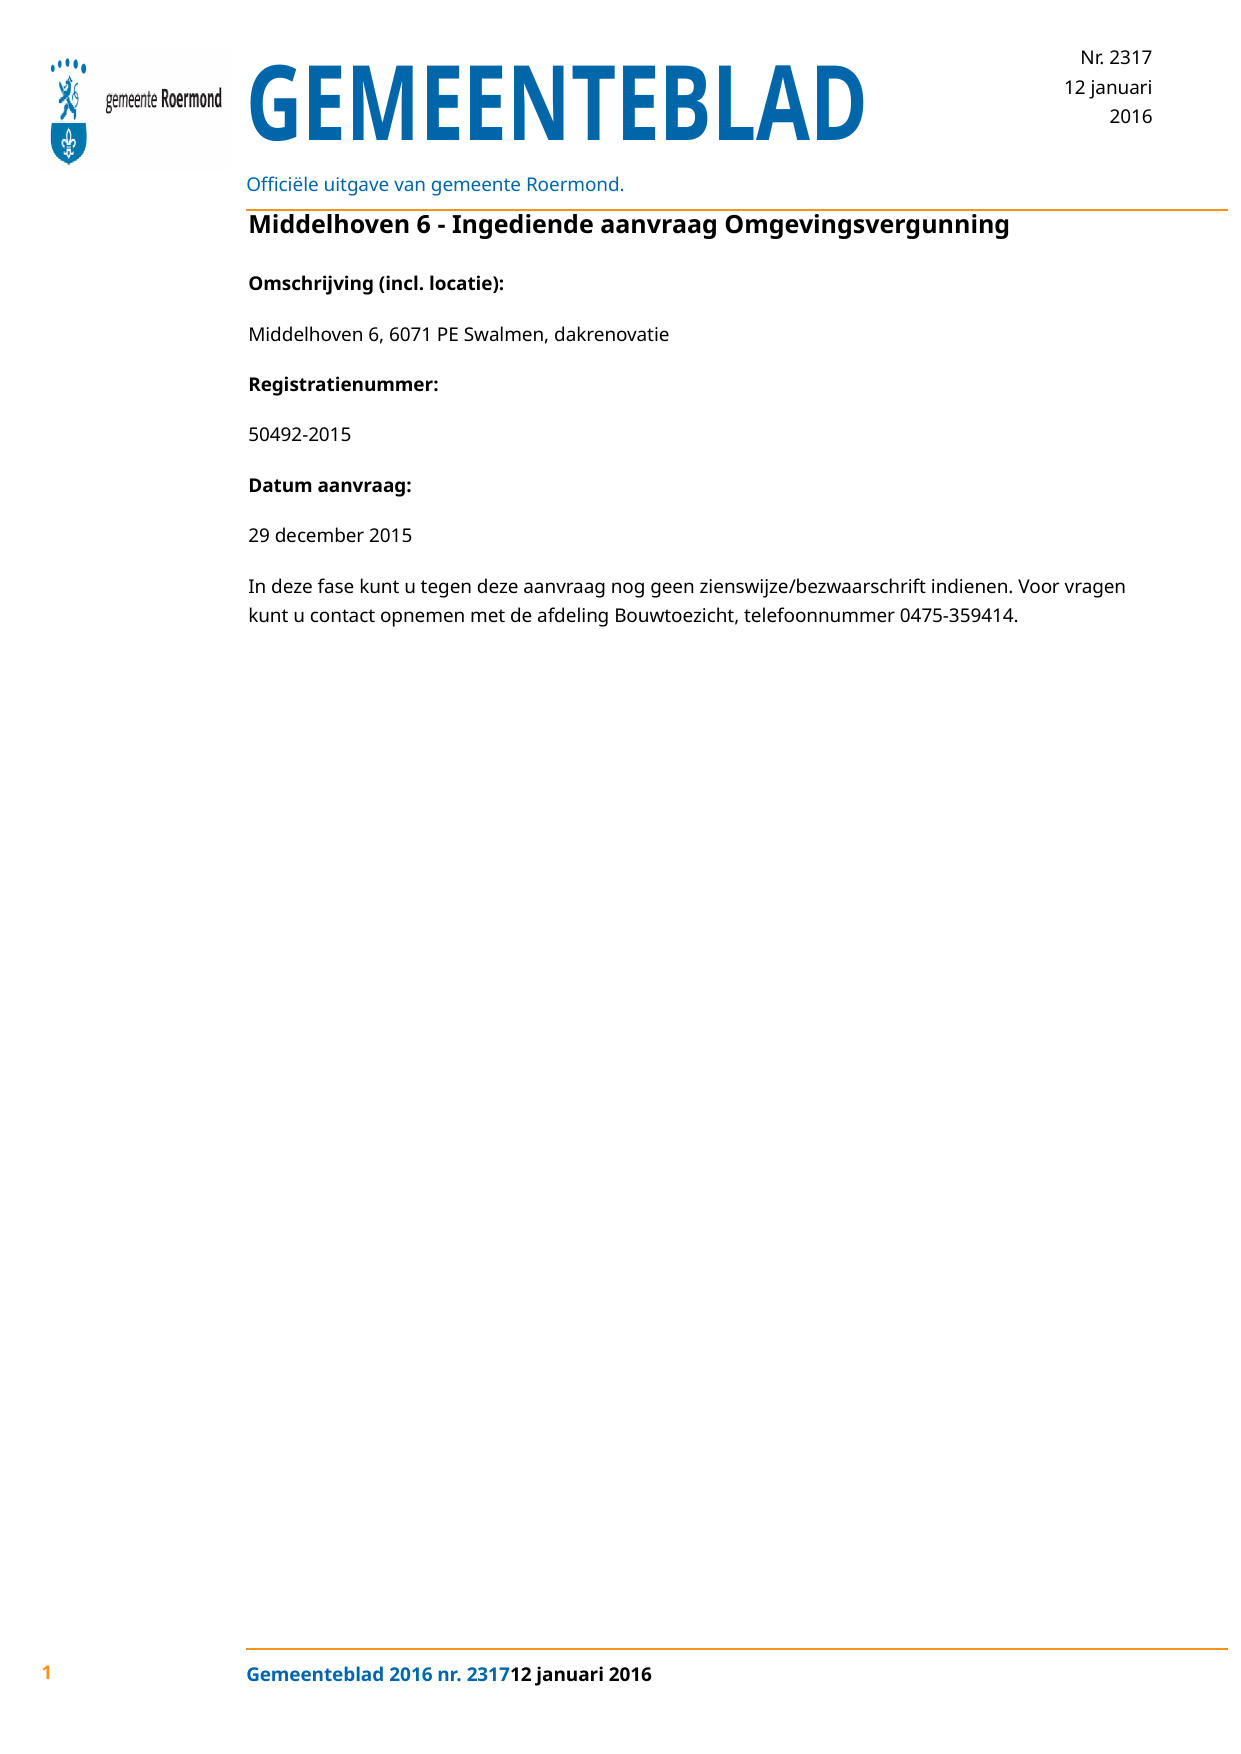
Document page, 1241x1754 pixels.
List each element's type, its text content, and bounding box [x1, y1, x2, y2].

text 50492-2015 [248, 422, 1152, 447]
text 29 december 2015 [248, 522, 1152, 548]
text Datum aanvraag: [248, 472, 1152, 498]
text In deze fase kunt u tegen deze aanvraag nog geen zienswijze/bezwaarschrift indienen. Voor vragen kunt u contact opnemen met de afdeling Bouwtoezicht, telefoonnummer 0475-359414. [248, 573, 1152, 628]
text Middelhoven 6, 6071 PE Swalmen, dakrenovatie [248, 321, 1152, 346]
text Registratienummer: [248, 371, 1152, 397]
text Middelhoven 6 - Ingediende aanvraag Omgevingsvergunning [248, 211, 1152, 241]
text Omschrijving (incl. locatie): [248, 270, 1152, 296]
picture [41, 47, 231, 172]
